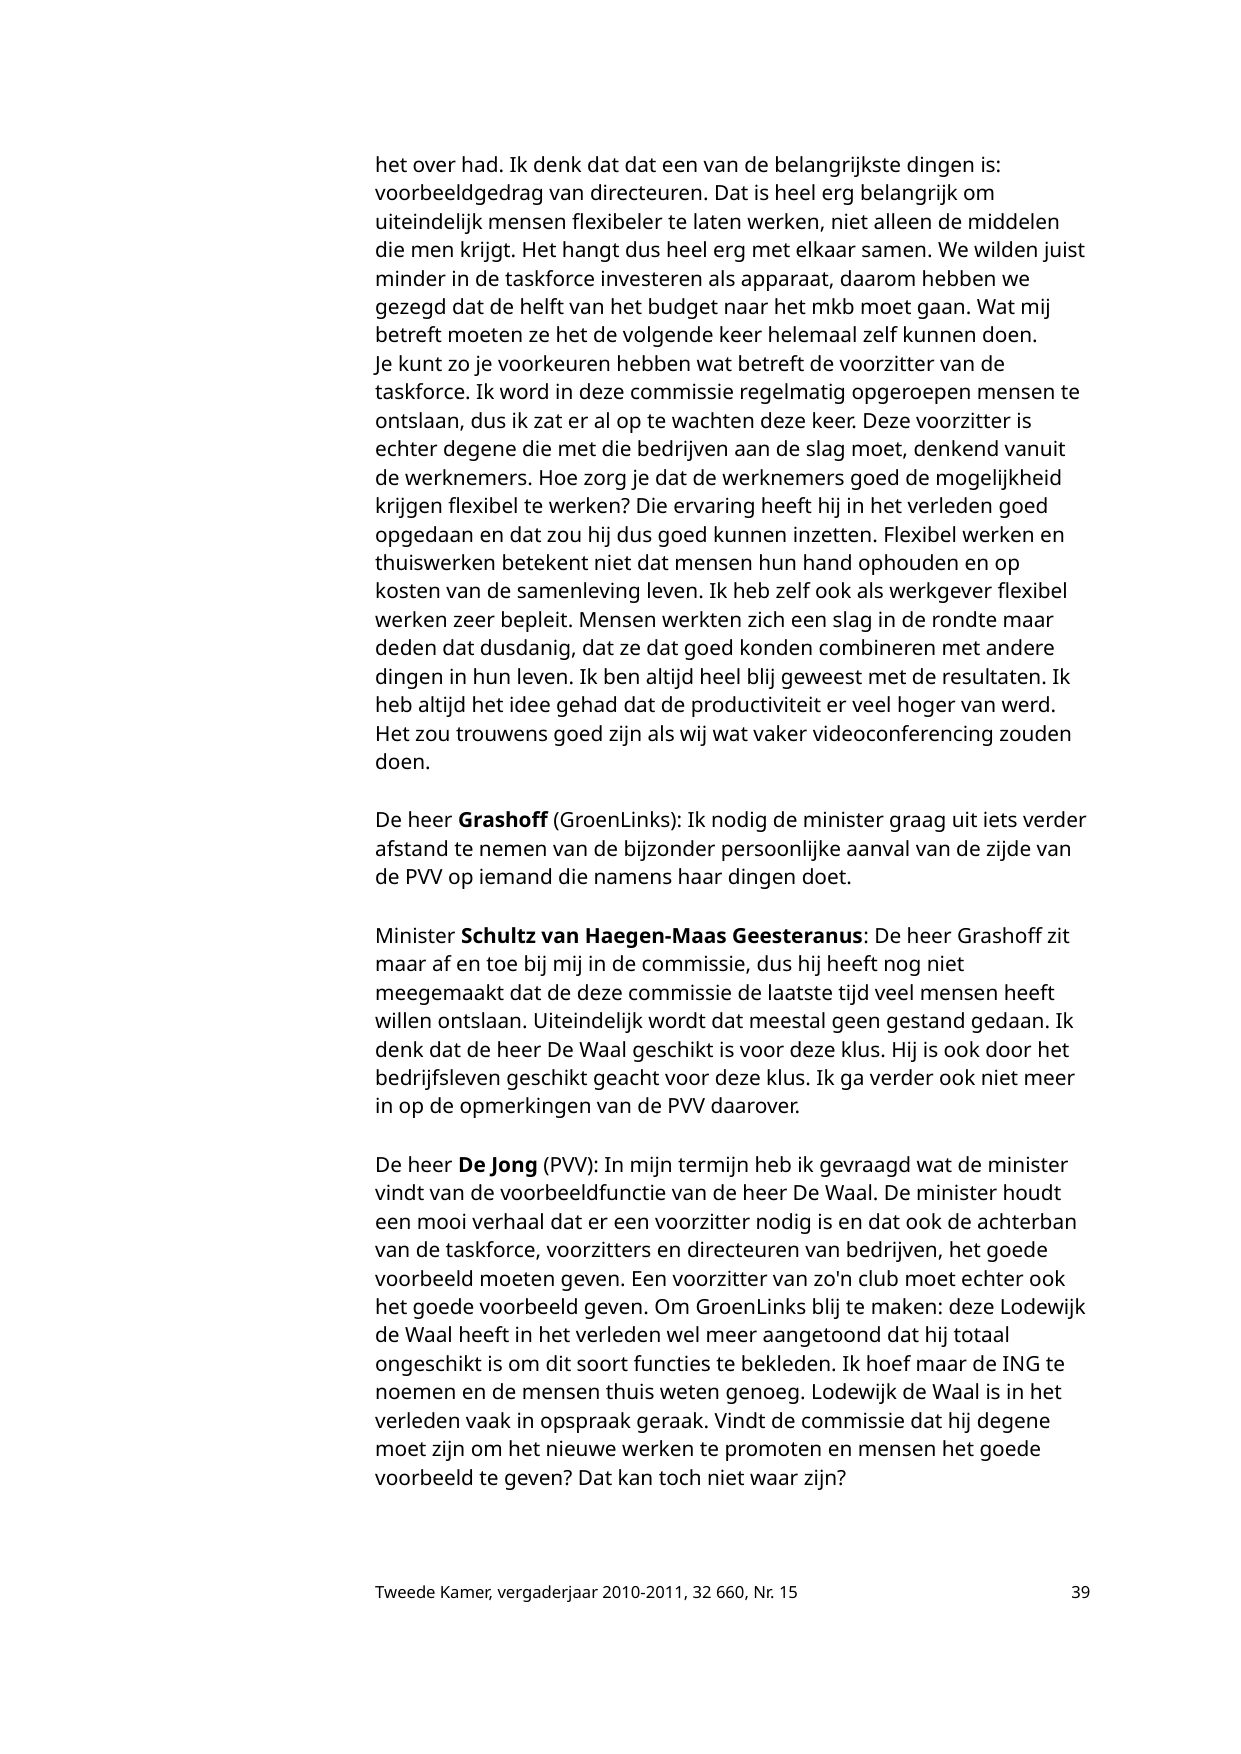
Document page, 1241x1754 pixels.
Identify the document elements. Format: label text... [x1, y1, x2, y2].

text Je kunt zo je voorkeuren hebben wat betreft de voorzitter van de taskforce. Ik word in deze commissie regelmatig opgeroepen mensen te ontslaan, dus ik zat er al op te wachten deze keer. Deze voorzitter is echter degene die met die bedrijven aan de slag moet, denkend vanuit de werknemers. Hoe zorg je dat de werknemers goed de mogelijkheid krijgen flexibel te werken? Die ervaring heeft hij in het verleden goed opgedaan en dat zou hij dus goed kunnen inzetten. Flexibel werken en thuiswerken betekent niet dat mensen hun hand ophouden en op kosten van de samenleving leven. Ik heb zelf ook als werkgever flexibel werken zeer bepleit. Mensen werkten zich een slag in de rondte maar deden dat dusdanig, dat ze dat goed konden combineren met andere dingen in hun leven. Ik ben altijd heel blij geweest met de resultaten. Ik heb altijd het idee gehad dat de productiviteit er veel hoger van werd. Het zou trouwens goed zijn als wij wat vaker videoconferencing zouden doen. [375, 349, 1090, 776]
text De heer Grashoff (GroenLinks): Ik nodig de minister graag uit iets verder afstand te nemen van de bijzonder persoonlijke aanval van de zijde van de PVV op iemand die namens haar dingen doet. [375, 806, 1090, 891]
text het over had. Ik denk dat dat een van de belangrijkste dingen is: voorbeeldgedrag van directeuren. Dat is heel erg belangrijk om uiteindelijk mensen flexibeler te laten werken, niet alleen de middelen die men krijgt. Het hangt dus heel erg met elkaar samen. We wilden juist minder in de taskforce investeren als apparaat, daarom hebben we gezegd dat de helft van het budget naar het mkb moet gaan. Wat mij betreft moeten ze het de volgende keer helemaal zelf kunnen doen. [375, 150, 1090, 349]
text Minister Schultz van Haegen-Maas Geesteranus: De heer Grashoff zit maar af en toe bij mij in de commissie, dus hij heeft nog niet meegemaakt dat de deze commissie de laatste tijd veel mensen heeft willen ontslaan. Uiteindelijk wordt dat meestal geen gestand gedaan. Ik denk dat de heer De Waal geschikt is voor deze klus. Hij is ook door het bedrijfsleven geschikt geacht voor deze klus. Ik ga verder ook niet meer in op de opmerkingen van de PVV daarover. [375, 921, 1090, 1120]
text De heer De Jong (PVV): In mijn termijn heb ik gevraagd wat de minister vindt van de voorbeeldfunctie van de heer De Waal. De minister houdt een mooi verhaal dat er een voorzitter nodig is en dat ook de achterban van de taskforce, voorzitters en directeuren van bedrijven, het goede voorbeeld moeten geven. Een voorzitter van zo'n club moet echter ook het goede voorbeeld geven. Om GroenLinks blij te maken: deze Lodewijk de Waal heeft in het verleden wel meer aangetoond dat hij totaal ongeschikt is om dit soort functies te bekleden. Ik hoef maar de ING te noemen en de mensen thuis weten genoeg. Lodewijk de Waal is in het verleden vaak in opspraak geraak. Vindt de commissie dat hij degene moet zijn om het nieuwe werken te promoten en mensen het goede voorbeeld te geven? Dat kan toch niet waar zijn? [375, 1150, 1090, 1491]
